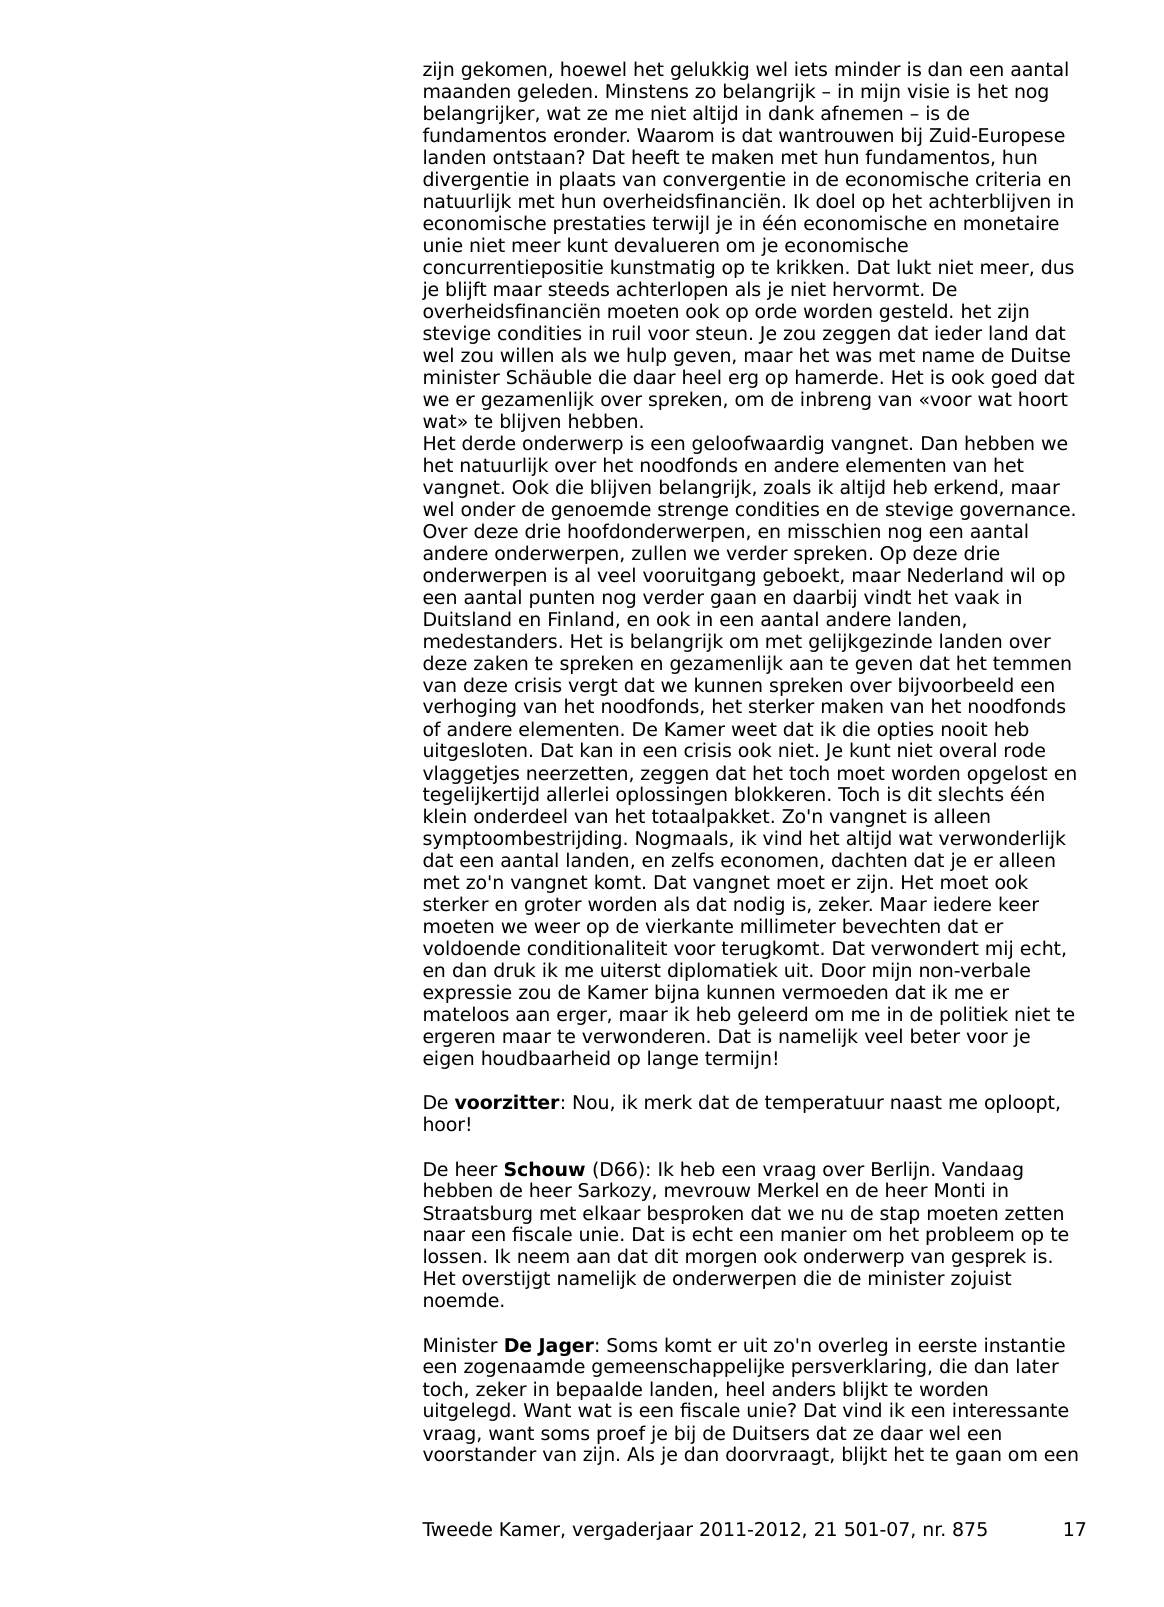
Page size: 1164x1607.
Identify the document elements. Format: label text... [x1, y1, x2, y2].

text Minister De Jager: Soms komt er uit zo'n overleg in eerste instantie een zogenaamde gemeenschappelijke persverklaring, die dan later toch, zeker in bepaalde landen, heel anders blijkt te worden uitgelegd. Want wat is een fiscale unie? Dat vind ik een interessante vraag, want soms proef je bij de Duitsers dat ze daar wel een voorstander van zijn. Als je dan doorvraagt, blijkt het te gaan om een [422, 1334, 1087, 1466]
text Over deze drie hoofdonderwerpen, en misschien nog een aantal andere onderwerpen, zullen we verder spreken. Op deze drie onderwerpen is al veel vooruitgang geboekt, maar Nederland wil op een aantal punten nog verder gaan en daarbij vindt het vaak in Duitsland en Finland, en ook in een aantal andere landen, medestanders. Het is belangrijk om met gelijkgezinde landen over deze zaken te spreken en gezamenlijk aan te geven dat het temmen van deze crisis vergt dat we kunnen spreken over bijvoorbeeld een verhoging van het noodfonds, het sterker maken van het noodfonds of andere elementen. De Kamer weet dat ik die opties nooit heb uitgesloten. Dat kan in een crisis ook niet. Je kunt niet overal rode vlaggetjes neerzetten, zeggen dat het toch moet worden opgelost en tegelijkertijd allerlei oplossingen blokkeren. Toch is dit slechts één klein onderdeel van het totaalpakket. Zo'n vangnet is alleen symptoombestrijding. Nogmaals, ik vind het altijd wat verwonderlijk dat een aantal landen, en zelfs economen, dachten dat je er alleen met zo'n vangnet komt. Dat vangnet moet er zijn. Het moet ook sterker en groter worden als dat nodig is, zeker. Maar iedere keer moeten we weer op de vierkante millimeter bevechten dat er voldoende conditionaliteit voor terugkomt. Dat verwondert mij echt, en dan druk ik me uiterst diplomatiek uit. Door mijn non-verbale expressie zou de Kamer bijna kunnen vermoeden dat ik me er mateloos aan erger, maar ik heb geleerd om me in de politiek niet te ergeren maar te verwonderen. Dat is namelijk veel beter voor je eigen houdbaarheid op lange termijn! [422, 521, 1087, 1070]
text De voorzitter: Nou, ik merk dat de temperatuur naast me oploopt, hoor! [422, 1092, 1087, 1136]
text De heer Schouw (D66): Ik heb een vraag over Berlijn. Vandaag hebben de heer Sarkozy, mevrouw Merkel en de heer Monti in Straatsburg met elkaar besproken dat we nu de stap moeten zetten naar een fiscale unie. Dat is echt een manier om het probleem op te lossen. Ik neem aan dat dit morgen ook onderwerp van gesprek is. Het overstijgt namelijk de onderwerpen die de minister zojuist noemde. [422, 1158, 1087, 1312]
text zijn gekomen, hoewel het gelukkig wel iets minder is dan een aantal maanden geleden. Minstens zo belangrijk – in mijn visie is het nog belangrijker, wat ze me niet altijd in dank afnemen – is de fundamentos eronder. Waarom is dat wantrouwen bij Zuid-Europese landen ontstaan? Dat heeft te maken met hun fundamentos, hun divergentie in plaats van convergentie in de economische criteria en natuurlijk met hun overheidsfinanciën. Ik doel op het achterblijven in economische prestaties terwijl je in één economische en monetaire unie niet meer kunt devalueren om je economische concurrentiepositie kunstmatig op te krikken. Dat lukt niet meer, dus je blijft maar steeds achterlopen als je niet hervormt. De overheidsfinanciën moeten ook op orde worden gesteld. het zijn stevige condities in ruil voor steun. Je zou zeggen dat ieder land dat wel zou willen als we hulp geven, maar het was met name de Duitse minister Schäuble die daar heel erg op hamerde. Het is ook goed dat we er gezamenlijk over spreken, om de inbreng van «voor wat hoort wat» te blijven hebben. [422, 59, 1087, 433]
text Het derde onderwerp is een geloofwaardig vangnet. Dan hebben we het natuurlijk over het noodfonds en andere elementen van het vangnet. Ook die blijven belangrijk, zoals ik altijd heb erkend, maar wel onder de genoemde strenge condities en de stevige governance. [422, 433, 1087, 521]
